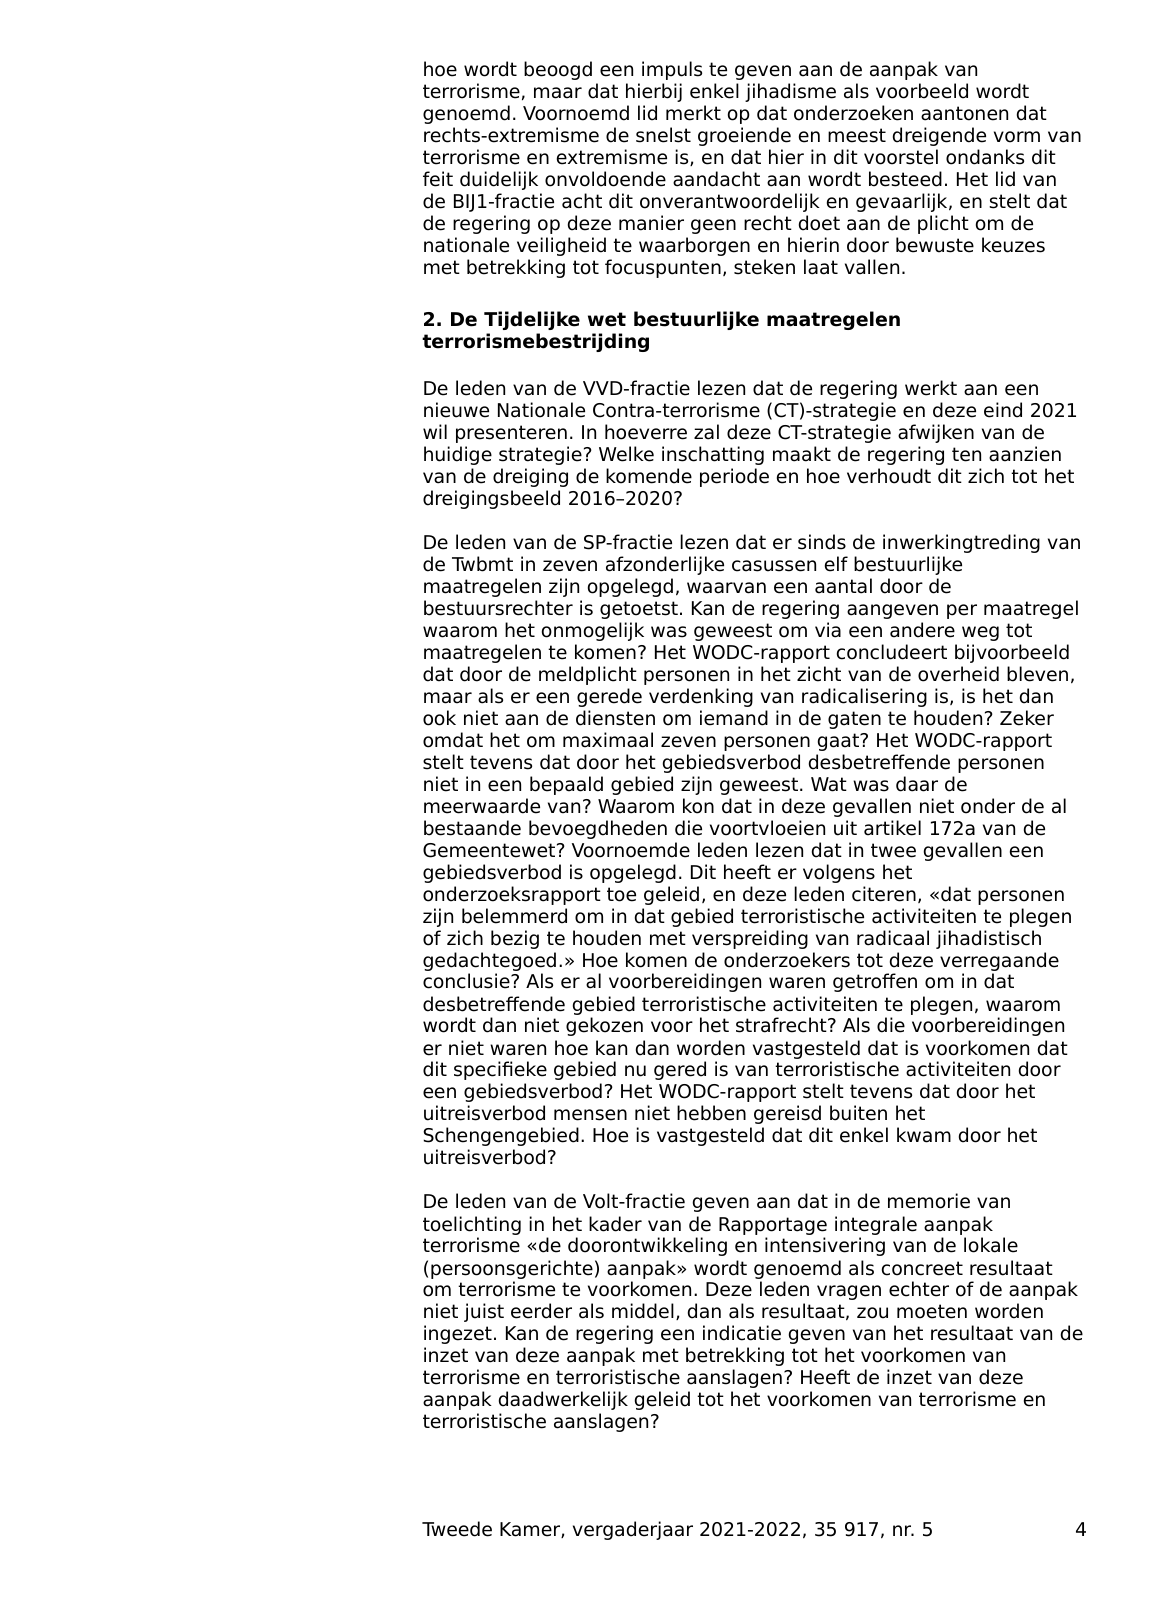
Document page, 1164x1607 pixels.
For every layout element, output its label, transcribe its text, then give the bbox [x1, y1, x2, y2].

subtitle 2. De Tijdelijke wet bestuurlijke maatregelen terrorismebestrijding [422, 309, 1087, 353]
text De leden van de VVD-fractie lezen dat de regering werkt aan een nieuwe Nationale Contra-terrorisme (CT)-strategie en deze eind 2021 wil presenteren. In hoeverre zal deze CT-strategie afwijken van de huidige strategie? Welke inschatting maakt de regering ten aanzien van de dreiging de komende periode en hoe verhoudt dit zich tot het dreigingsbeeld 2016–2020? [422, 378, 1087, 510]
text De leden van de Volt-fractie geven aan dat in de memorie van toelichting in het kader van de Rapportage integrale aanpak terrorisme «de doorontwikkeling en intensivering van de lokale (persoonsgerichte) aanpak» wordt genoemd als concreet resultaat om terrorisme te voorkomen. Deze leden vragen echter of de aanpak niet juist eerder als middel, dan als resultaat, zou moeten worden ingezet. Kan de regering een indicatie geven van het resultaat van de inzet van deze aanpak met betrekking tot het voorkomen van terrorisme en terroristische aanslagen? Heeft de inzet van deze aanpak daadwerkelijk geleid tot het voorkomen van terrorisme en terroristische aanslagen? [422, 1191, 1087, 1433]
text hoe wordt beoogd een impuls te geven aan de aanpak van terrorisme, maar dat hierbij enkel jihadisme als voorbeeld wordt genoemd. Voornoemd lid merkt op dat onderzoeken aantonen dat rechts-extremisme de snelst groeiende en meest dreigende vorm van terrorisme en extremisme is, en dat hier in dit voorstel ondanks dit feit duidelijk onvoldoende aandacht aan wordt besteed. Het lid van de BIJ1-fractie acht dit onverantwoordelijk en gevaarlijk, en stelt dat de regering op deze manier geen recht doet aan de plicht om de nationale veiligheid te waarborgen en hierin door bewuste keuzes met betrekking tot focuspunten, steken laat vallen. [422, 59, 1087, 279]
text De leden van de SP-fractie lezen dat er sinds de inwerkingtreding van de Twbmt in zeven afzonderlijke casussen elf bestuurlijke maatregelen zijn opgelegd, waarvan een aantal door de bestuursrechter is getoetst. Kan de regering aangeven per maatregel waarom het onmogelijk was geweest om via een andere weg tot maatregelen te komen? Het WODC-rapport concludeert bijvoorbeeld dat door de meldplicht personen in het zicht van de overheid bleven, maar als er een gerede verdenking van radicalisering is, is het dan ook niet aan de diensten om iemand in de gaten te houden? Zeker omdat het om maximaal zeven personen gaat? Het WODC-rapport stelt tevens dat door het gebiedsverbod desbetreffende personen niet in een bepaald gebied zijn geweest. Wat was daar de meerwaarde van? Waarom kon dat in deze gevallen niet onder de al bestaande bevoegdheden die voortvloeien uit artikel 172a van de Gemeentewet? Voornoemde leden lezen dat in twee gevallen een gebiedsverbod is opgelegd. Dit heeft er volgens het onderzoeksrapport toe geleid, en deze leden citeren, «dat personen zijn belemmerd om in dat gebied terroristische activiteiten te plegen of zich bezig te houden met verspreiding van radicaal jihadistisch gedachtegoed.» Hoe komen de onderzoekers tot deze verregaande conclusie? Als er al voorbereidingen waren getroffen om in dat desbetreffende gebied terroristische activiteiten te plegen, waarom wordt dan niet gekozen voor het strafrecht? Als die voorbereidingen er niet waren hoe kan dan worden vastgesteld dat is voorkomen dat dit specifieke gebied nu gered is van terroristische activiteiten door een gebiedsverbod? Het WODC-rapport stelt tevens dat door het uitreisverbod mensen niet hebben gereisd buiten het Schengengebied. Hoe is vastgesteld dat dit enkel kwam door het uitreisverbod? [422, 532, 1087, 1169]
